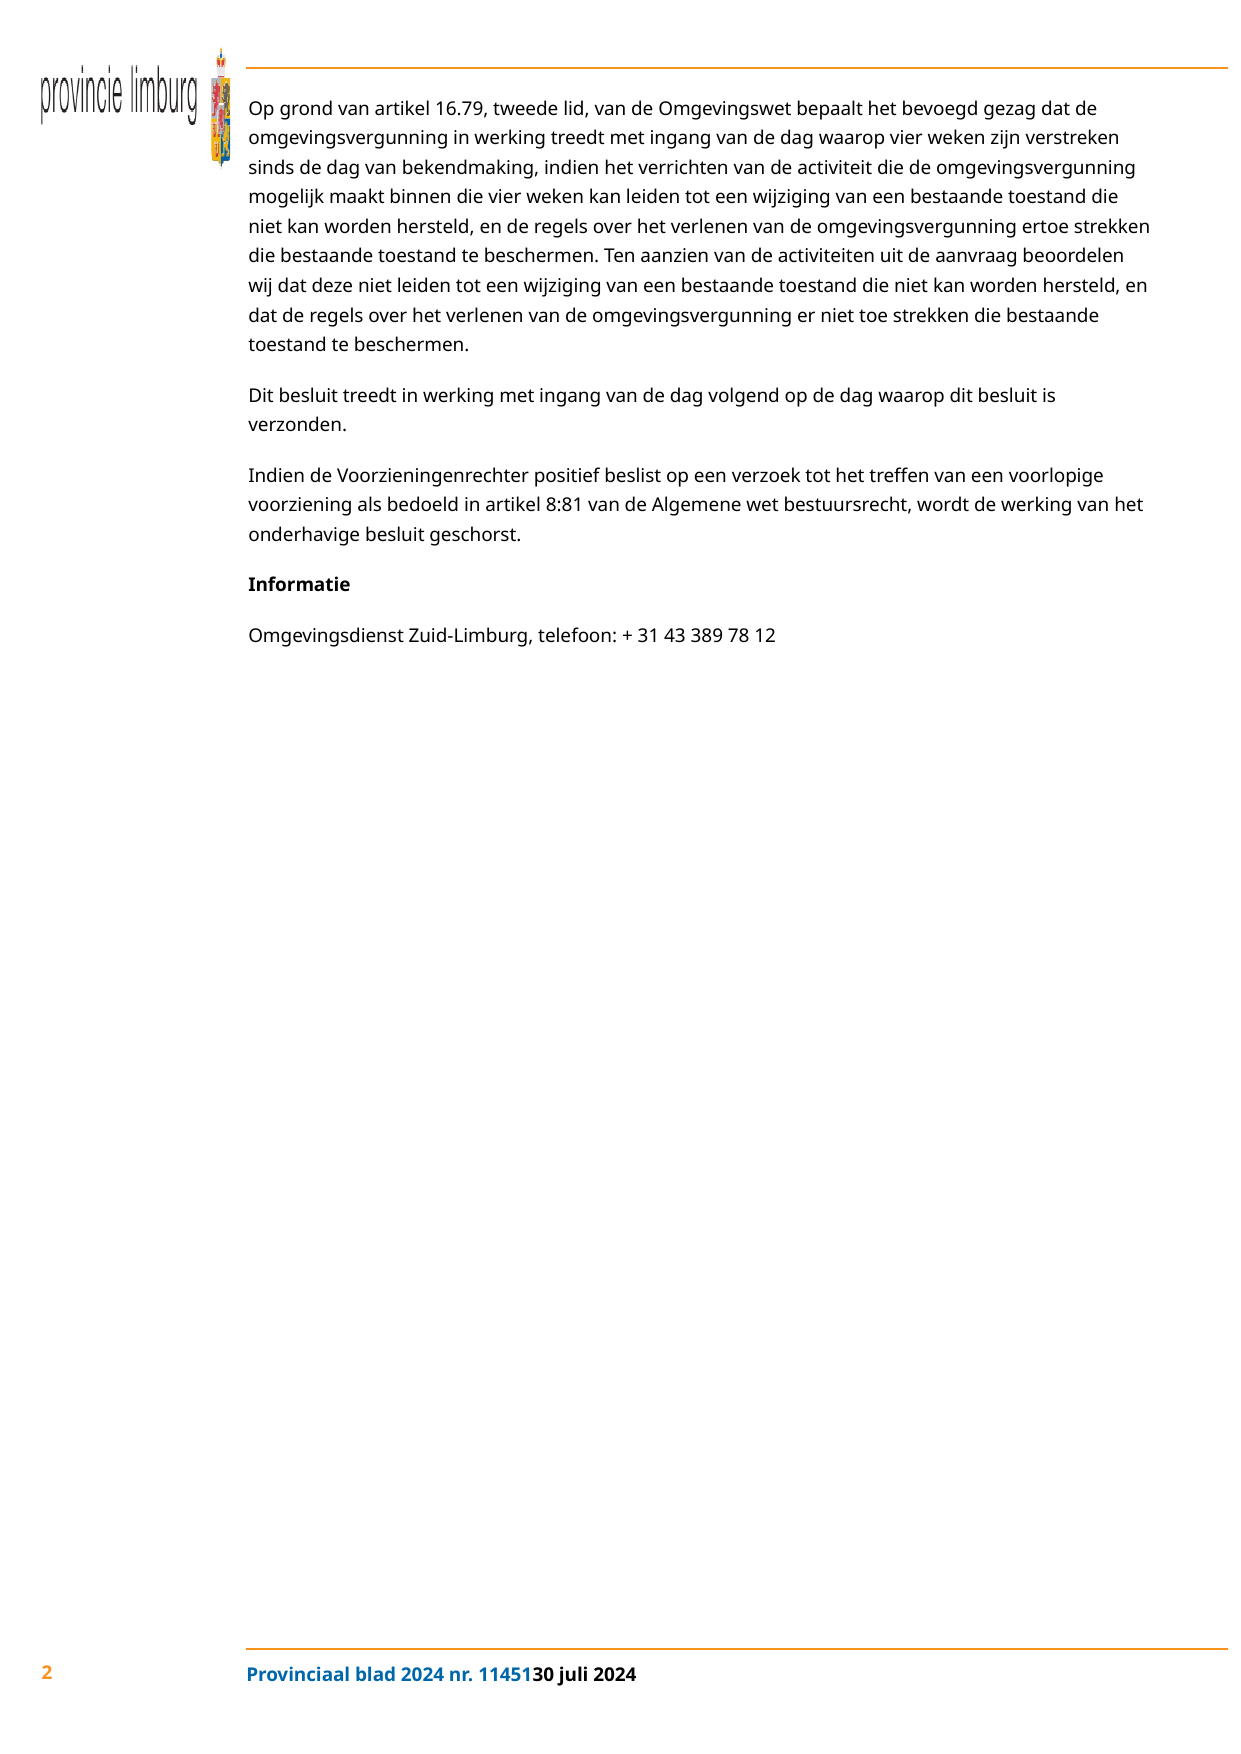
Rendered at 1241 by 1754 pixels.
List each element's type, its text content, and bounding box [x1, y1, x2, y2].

text Op grond van artikel 16.79, tweede lid, van de Omgevingswet bepaalt het bevoegd gezag dat de omgevingsvergunning in werking treedt met ingang van de dag waarop vier weken zijn verstreken sinds de dag van bekendmaking, indien het verrichten van de activiteit die de omgevingsvergunning mogelijk maakt binnen die vier weken kan leiden tot een wijziging van een bestaande toestand die niet kan worden hersteld, en de regels over het verlenen van de omgevingsvergunning ertoe strekken die bestaande toestand te beschermen. Ten aanzien van de activiteiten uit de aanvraag beoordelen wij dat deze niet leiden tot een wijziging van een bestaande toestand die niet kan worden hersteld, en dat de regels over het verlenen van de omgevingsvergunning er niet toe strekken die bestaande toestand te beschermen. [248, 95, 1152, 357]
picture [41, 47, 231, 172]
text Dit besluit treedt in werking met ingang van de dag volgend op de dag waarop dit besluit is verzonden. [248, 382, 1152, 437]
text Omgevingsdienst Zuid-Limburg, telefoon: + 31 43 389 78 12 [248, 622, 1152, 648]
text Indien de Voorzieningenrechter positief beslist op een verzoek tot het treffen van een voorlopige voorziening als bedoeld in artikel 8:81 van de Algemene wet bestuursrecht, wordt de werking van het onderhavige besluit geschorst. [248, 462, 1152, 547]
text Informatie [248, 571, 1152, 597]
